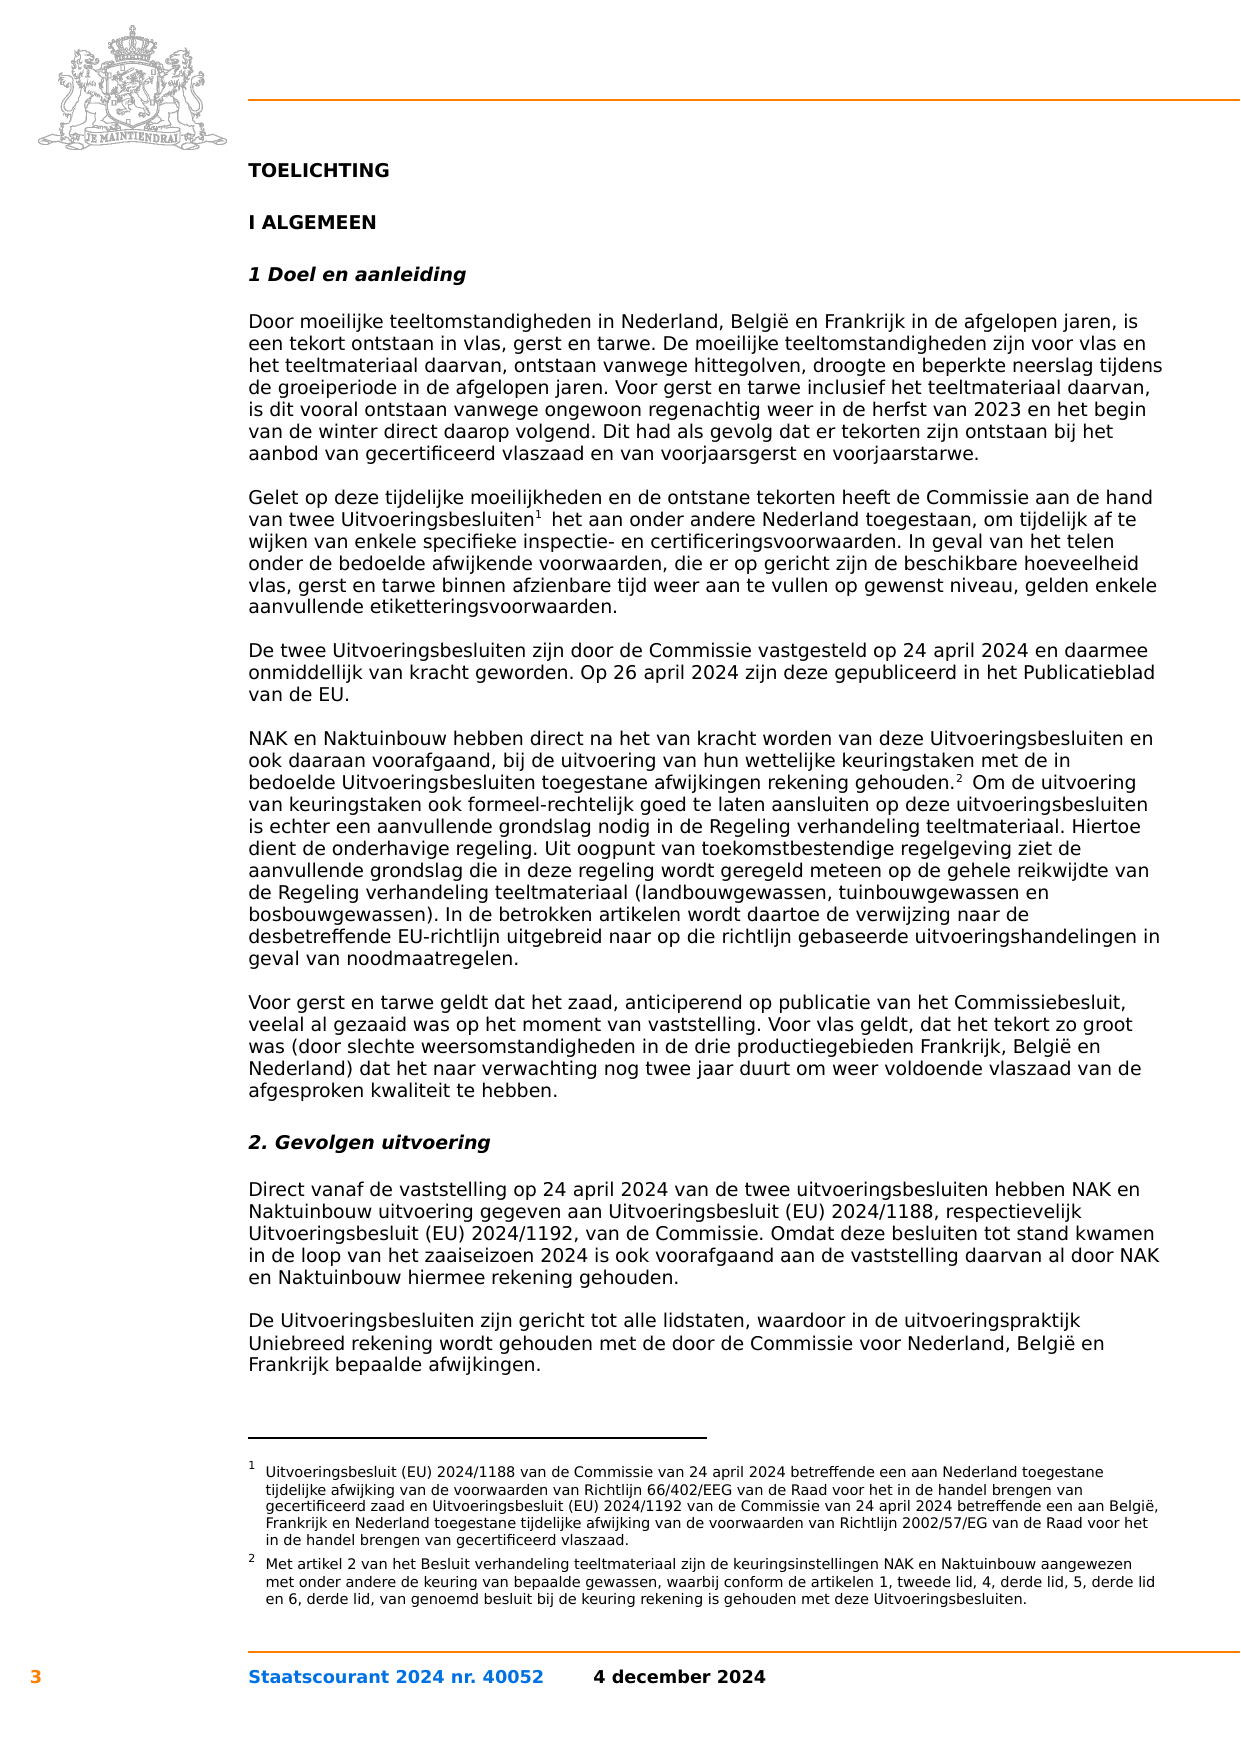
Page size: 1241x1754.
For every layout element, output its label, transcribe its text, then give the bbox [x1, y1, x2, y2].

text NAK en Naktuinbouw hebben direct na het van kracht worden van deze Uitvoeringsbesluiten en ook daaraan voorafgaand, bij de uitvoering van hun wettelijke keuringstaken met de in bedoelde Uitvoeringsbesluiten toegestane afwijkingen rekening gehouden. Om de uitvoering van keuringstaken ook formeel-rechtelijk goed te laten aansluiten op deze uitvoeringsbesluiten is echter een aanvullende grondslag nodig in de Regeling verhandeling teeltmateriaal. Hiertoe dient de onderhavige regeling. Uit oogpunt van toekomstbestendige regelgeving ziet de aanvullende grondslag die in deze regeling wordt geregeld meteen op de gehele reikwijdte van de Regeling verhandeling teeltmateriaal (landbouwgewassen, tuinbouwgewassen en bosbouwgewassen). In de betrokken artikelen wordt daartoe de verwijzing naar de desbetreffende EU-richtlijn uitgebreid naar op die richtlijn gebaseerde uitvoeringshandelingen in geval van noodmaatregelen. [248, 728, 1163, 970]
subtitle 1 Doel en aanleiding [248, 264, 1163, 286]
subtitle I ALGEMEEN [248, 212, 1163, 234]
subtitle TOELICHTING [248, 160, 1163, 182]
text Direct vanaf de vaststelling op 24 april 2024 van de twee uitvoeringsbesluiten hebben NAK en Naktuinbouw uitvoering gegeven aan Uitvoeringsbesluit (EU) 2024/1188, respectievelijk Uitvoeringsbesluit (EU) 2024/1192, van de Commissie. Omdat deze besluiten tot stand kwamen in de loop van het zaaiseizoen 2024 is ook voorafgaand aan de vaststelling daarvan al door NAK en Naktuinbouw hiermee rekening gehouden. [248, 1179, 1163, 1288]
text Voor gerst en tarwe geldt dat het zaad, anticiperend op publicatie van het Commissiebesluit, veelal al gezaaid was op het moment van vaststelling. Voor vlas geldt, dat het tekort zo groot was (door slechte weersomstandigheden in de drie productiegebieden Frankrijk, België en Nederland) dat het naar verwachting nog twee jaar duurt om weer voldoende vlaszaad van de afgesproken kwaliteit te hebben. [248, 992, 1163, 1102]
picture [38, 25, 227, 150]
text Gelet op deze tijdelijke moeilijkheden en de ontstane tekorten heeft de Commissie aan de hand van twee Uitvoeringsbesluiten het aan onder andere Nederland toegestaan, om tijdelijk af te wijken van enkele specifieke inspectie- en certificeringsvoorwaarden. In geval van het telen onder de bedoelde afwijkende voorwaarden, die er op gericht zijn de beschikbare hoeveelheid vlas, gerst en tarwe binnen afzienbare tijd weer aan te vullen op gewenst niveau, gelden enkele aanvullende etiketteringsvoorwaarden. [248, 487, 1163, 618]
text Door moeilijke teeltomstandigheden in Nederland, België en Frankrijk in de afgelopen jaren, is een tekort ontstaan in vlas, gerst en tarwe. De moeilijke teeltomstandigheden zijn voor vlas en het teeltmateriaal daarvan, ontstaan vanwege hittegolven, droogte en beperkte neerslag tijdens de groeiperiode in de afgelopen jaren. Voor gerst en tarwe inclusief het teeltmateriaal daarvan, is dit vooral ontstaan vanwege ongewoon regenachtig weer in de herfst van 2023 en het begin van de winter direct daarop volgend. Dit had als gevolg dat er tekorten zijn ontstaan bij het aanbod van gecertificeerd vlaszaad en van voorjaarsgerst en voorjaarstarwe. [248, 311, 1163, 465]
subtitle 2. Gevolgen uitvoering [248, 1132, 1163, 1154]
text Met artikel 2 van het Besluit verhandeling teeltmateriaal zijn de keuringsinstellingen NAK en Naktuinbouw aangewezen met onder andere de keuring van bepaalde gewassen, waarbij conform de artikelen 1, tweede lid, 4, derde lid, 5, derde lid en 6, derde lid, van genoemd besluit bij de keuring rekening is gehouden met deze Uitvoeringsbesluiten. [248, 1552, 1163, 1608]
text De twee Uitvoeringsbesluiten zijn door de Commissie vastgesteld op 24 april 2024 en daarmee onmiddellijk van kracht geworden. Op 26 april 2024 zijn deze gepubliceerd in het Publicatieblad van de EU. [248, 640, 1163, 706]
text De Uitvoeringsbesluiten zijn gericht tot alle lidstaten, waardoor in de uitvoeringspraktijk Uniebreed rekening wordt gehouden met de door de Commissie voor Nederland, België en Frankrijk bepaalde afwijkingen. [248, 1310, 1163, 1376]
text Uitvoeringsbesluit (EU) 2024/1188 van de Commissie van 24 april 2024 betreffende een aan Nederland toegestane tijdelijke afwijking van de voorwaarden van Richtlijn 66/402/EEG van de Raad voor het in de handel brengen van gecertificeerd zaad en Uitvoeringsbesluit (EU) 2024/1192 van de Commissie van 24 april 2024 betreffende een aan België, Frankrijk en Nederland toegestane tijdelijke afwijking van de voorwaarden van Richtlijn 2002/57/EG van de Raad voor het in de handel brengen van gecertificeerd vlaszaad. [248, 1459, 1163, 1549]
